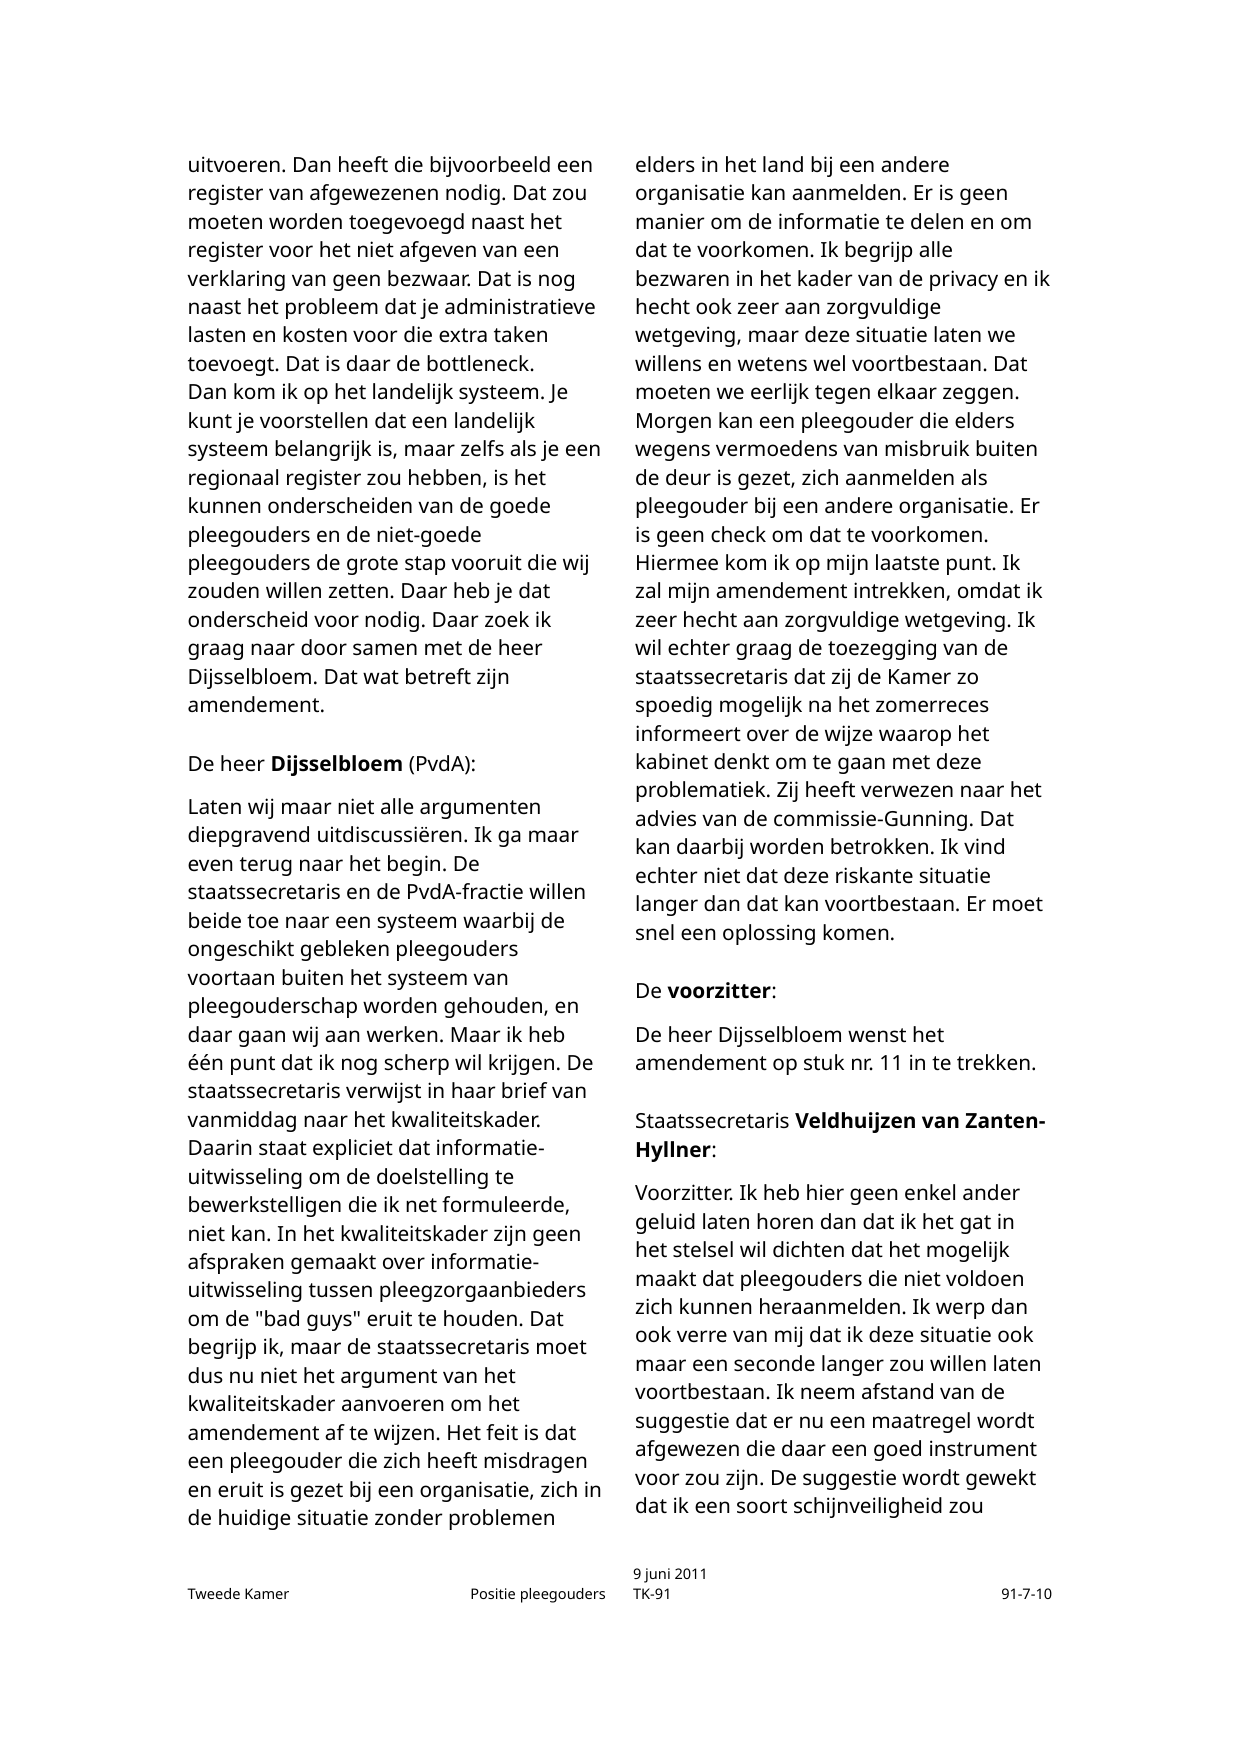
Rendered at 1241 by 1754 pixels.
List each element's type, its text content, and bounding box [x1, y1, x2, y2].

text Dan kom ik op het landelijk systeem. Je kunt je voorstellen dat een landelijk systeem belangrijk is, maar zelfs als je een regionaal register zou hebben, is het kunnen onderscheiden van de goede pleegouders en de niet-goede pleegouders de grote stap vooruit die wij zouden willen zetten. Daar heb je dat onderscheid voor nodig. Daar zoek ik graag naar door samen met de heer Dijsselbloem. Dat wat betreft zijn amendement. [187, 377, 605, 719]
text elders in het land bij een andere organisatie kan aanmelden. Er is geen manier om de informatie te delen en om dat te voorkomen. Ik begrijp alle bezwaren in het kader van de privacy en ik hecht ook zeer aan zorgvuldige wetgeving, maar deze situatie laten we willens en wetens wel voortbestaan. Dat moeten we eerlijk tegen elkaar zeggen. Morgen kan een pleegouder die elders wegens vermoedens van misbruik buiten de deur is gezet, zich aanmelden als pleegouder bij een andere organisatie. Er is geen check om dat te voorkomen. [635, 150, 1053, 548]
text De heer Dijsselbloem wenst het amendement op stuk nr. 11 in te trekken. [635, 1020, 1053, 1077]
text Hiermee kom ik op mijn laatste punt. Ik zal mijn amendement intrekken, omdat ik zeer hecht aan zorgvuldige wetgeving. Ik wil echter graag de toezegging van de staatssecretaris dat zij de Kamer zo spoedig mogelijk na het zomerreces informeert over de wijze waarop het kabinet denkt om te gaan met deze problematiek. Zij heeft verwezen naar het advies van de commissie-Gunning. Dat kan daarbij worden betrokken. Ik vind echter niet dat deze riskante situatie langer dan dat kan voortbestaan. Er moet snel een oplossing komen. [635, 548, 1053, 946]
text Voorzitter. Ik heb hier geen enkel ander geluid laten horen dan dat ik het gat in het stelsel wil dichten dat het mogelijk maakt dat pleegouders die niet voldoen zich kunnen heraanmelden. Ik werp dan ook verre van mij dat ik deze situatie ook maar een seconde langer zou willen laten voortbestaan. Ik neem afstand van de suggestie dat er nu een maatregel wordt afgewezen die daar een goed instrument voor zou zijn. De suggestie wordt gewekt dat ik een soort schijnveiligheid zou [635, 1178, 1053, 1520]
text uitvoeren. Dan heeft die bijvoorbeeld een register van afgewezenen nodig. Dat zou moeten worden toegevoegd naast het register voor het niet afgeven van een verklaring van geen bezwaar. Dat is nog naast het probleem dat je administratieve lasten en kosten voor die extra taken toevoegt. Dat is daar de bottleneck. [187, 150, 605, 377]
text Laten wij maar niet alle argumenten diepgravend uitdiscussiëren. Ik ga maar even terug naar het begin. De staatssecretaris en de PvdA-fractie willen beide toe naar een systeem waarbij de ongeschikt gebleken pleegouders voortaan buiten het systeem van pleegouderschap worden gehouden, en daar gaan wij aan werken. Maar ik heb één punt dat ik nog scherp wil krijgen. De staatssecretaris verwijst in haar brief van vanmiddag naar het kwaliteitskader. Daarin staat expliciet dat informatie-uitwisseling om de doelstelling te bewerkstelligen die ik net formuleerde, niet kan. In het kwaliteitskader zijn geen afspraken gemaakt over informatie-uitwisseling tussen pleegzorgaanbieders om de "bad guys" eruit te houden. Dat begrijp ik, maar de staatssecretaris moet dus nu niet het argument van het kwaliteitskader aanvoeren om het amendement af te wijzen. Het feit is dat een pleegouder die zich heeft misdragen en eruit is gezet bij een organisatie, zich in de huidige situatie zonder problemen [187, 792, 605, 1532]
text De heer Dijsselbloem (PvdA): [187, 749, 605, 777]
text Staatssecretaris Veldhuijzen van Zanten-Hyllner: [635, 1107, 1053, 1163]
text De voorzitter: [635, 976, 1053, 1005]
